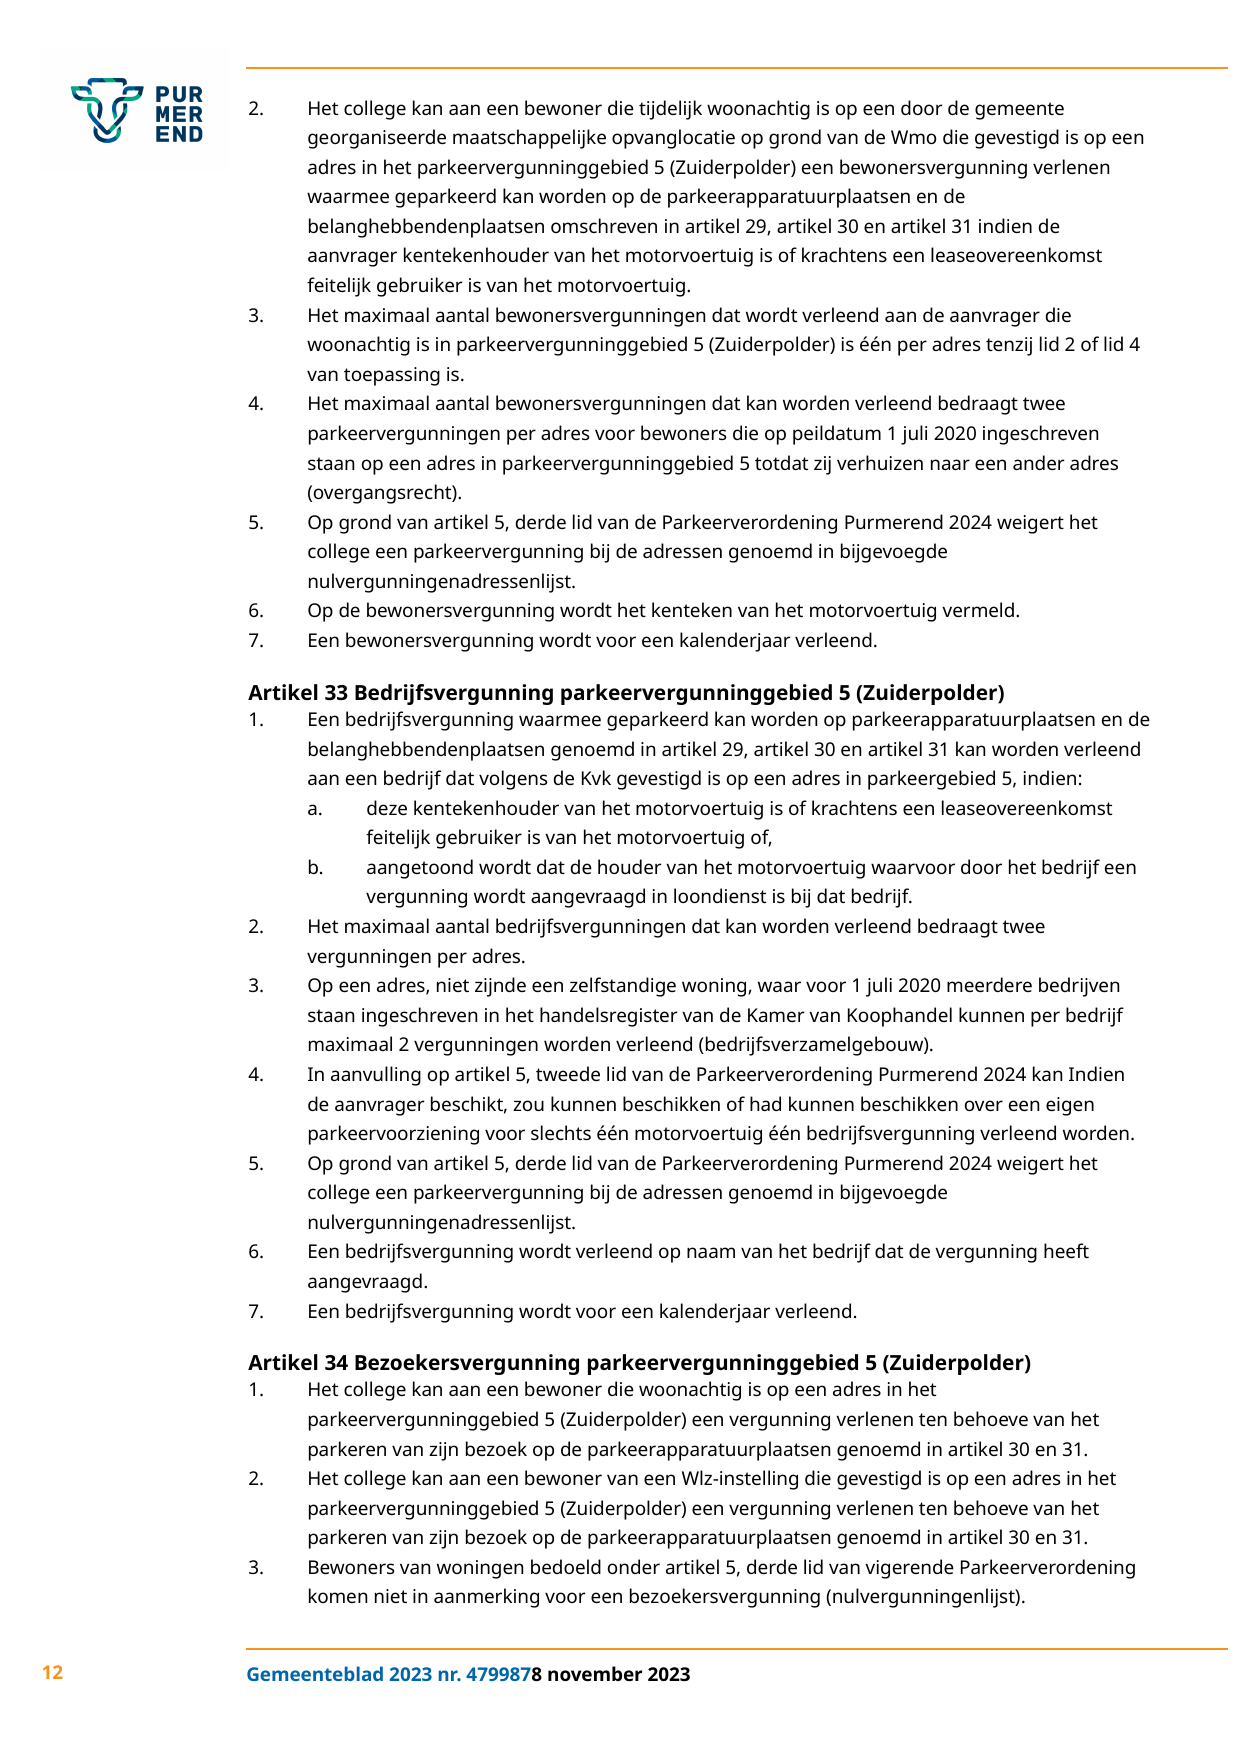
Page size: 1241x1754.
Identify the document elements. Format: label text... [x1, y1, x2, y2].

list Een bedrijfsvergunning wordt verleend op naam van het bedrijf dat de vergunning heeft aangevraagd. [248, 1239, 1152, 1294]
text Artikel 34 Bezoekersvergunning parkeervergunninggebied 5 (Zuiderpolder) [248, 1348, 1152, 1377]
list deze kentekenhouder van het motorvoertuig is of krachtens een leaseovereenkomst feitelijk gebruiker is van het motorvoertuig of, [307, 795, 1152, 850]
list Op een adres, niet zijnde een zelfstandige woning, waar voor 1 juli 2020 meerdere bedrijven staan ingeschreven in het handelsregister van de Kamer van Koophandel kunnen per bedrijf maximaal 2 vergunningen worden verleend (bedrijfsverzamelgebouw). [248, 972, 1152, 1057]
list Op de bewonersvergunning wordt het kenteken van het motorvoertuig vermeld. [248, 598, 1152, 623]
list In aanvulling op artikel 5, tweede lid van de Parkeerverordening Purmerend 2024 kan Indien de aanvrager beschikt, zou kunnen beschikken of had kunnen beschikken over een eigen parkeervoorziening voor slechts één motorvoertuig één bedrijfsvergunning verleend worden. [248, 1061, 1152, 1146]
picture [41, 47, 231, 172]
list Een bedrijfsvergunning waarmee geparkeerd kan worden op parkeerapparatuurplaatsen en de belanghebbendenplaatsen genoemd in artikel 29, artikel 30 en artikel 31 kan worden verleend aan een bedrijf dat volgens de Kvk gevestigd is op een adres in parkeergebied 5, indien: [248, 706, 1152, 791]
text Artikel 33 Bedrijfsvergunning parkeervergunninggebied 5 (Zuiderpolder) [248, 678, 1152, 706]
list Op grond van artikel 5, derde lid van de Parkeerverordening Purmerend 2024 weigert het college een parkeervergunning bij de adressen genoemd in bijgevoegde nulvergunningenadressenlijst. [248, 509, 1152, 594]
list Het maximaal aantal bedrijfsvergunningen dat kan worden verleend bedraagt twee vergunningen per adres. [248, 913, 1152, 968]
list Het college kan aan een bewoner die tijdelijk woonachtig is op een door de gemeente georganiseerde maatschappelijke opvanglocatie op grond van de Wmo die gevestigd is op een adres in het parkeervergunninggebied 5 (Zuiderpolder) een bewonersvergunning verlenen waarmee geparkeerd kan worden op de parkeerapparatuurplaatsen en de belanghebbendenplaatsen omschreven in artikel 29, artikel 30 en artikel 31 indien de aanvrager kentekenhouder van het motorvoertuig is of krachtens een leaseovereenkomst feitelijk gebruiker is van het motorvoertuig. [248, 95, 1152, 298]
list Het maximaal aantal bewonersvergunningen dat wordt verleend aan de aanvrager die woonachtig is in parkeervergunninggebied 5 (Zuiderpolder) is één per adres tenzij lid 2 of lid 4 van toepassing is. [248, 302, 1152, 387]
list Op grond van artikel 5, derde lid van de Parkeerverordening Purmerend 2024 weigert het college een parkeervergunning bij de adressen genoemd in bijgevoegde nulvergunningenadressenlijst. [248, 1150, 1152, 1235]
list Bewoners van woningen bedoeld onder artikel 5, derde lid van vigerende Parkeerverordening komen niet in aanmerking voor een bezoekersvergunning (nulvergunningenlijst). [248, 1554, 1152, 1609]
list Het college kan aan een bewoner van een Wlz-instelling die gevestigd is op een adres in het parkeervergunninggebied 5 (Zuiderpolder) een vergunning verlenen ten behoeve van het parkeren van zijn bezoek op de parkeerapparatuurplaatsen genoemd in artikel 30 en 31. [248, 1465, 1152, 1550]
list Het maximaal aantal bewonersvergunningen dat kan worden verleend bedraagt twee parkeervergunningen per adres voor bewoners die op peildatum 1 juli 2020 ingeschreven staan op een adres in parkeervergunninggebied 5 totdat zij verhuizen naar een ander adres (overgangsrecht). [248, 391, 1152, 505]
list Een bedrijfsvergunning wordt voor een kalenderjaar verleend. [248, 1298, 1152, 1323]
list aangetoond wordt dat de houder van het motorvoertuig waarvoor door het bedrijf een vergunning wordt aangevraagd in loondienst is bij dat bedrijf. [307, 854, 1152, 909]
list Een bewonersvergunning wordt voor een kalenderjaar verleend. [248, 627, 1152, 653]
list Het college kan aan een bewoner die woonachtig is op een adres in het parkeervergunninggebied 5 (Zuiderpolder) een vergunning verlenen ten behoeve van het parkeren van zijn bezoek op de parkeerapparatuurplaatsen genoemd in artikel 30 en 31. [248, 1377, 1152, 1462]
